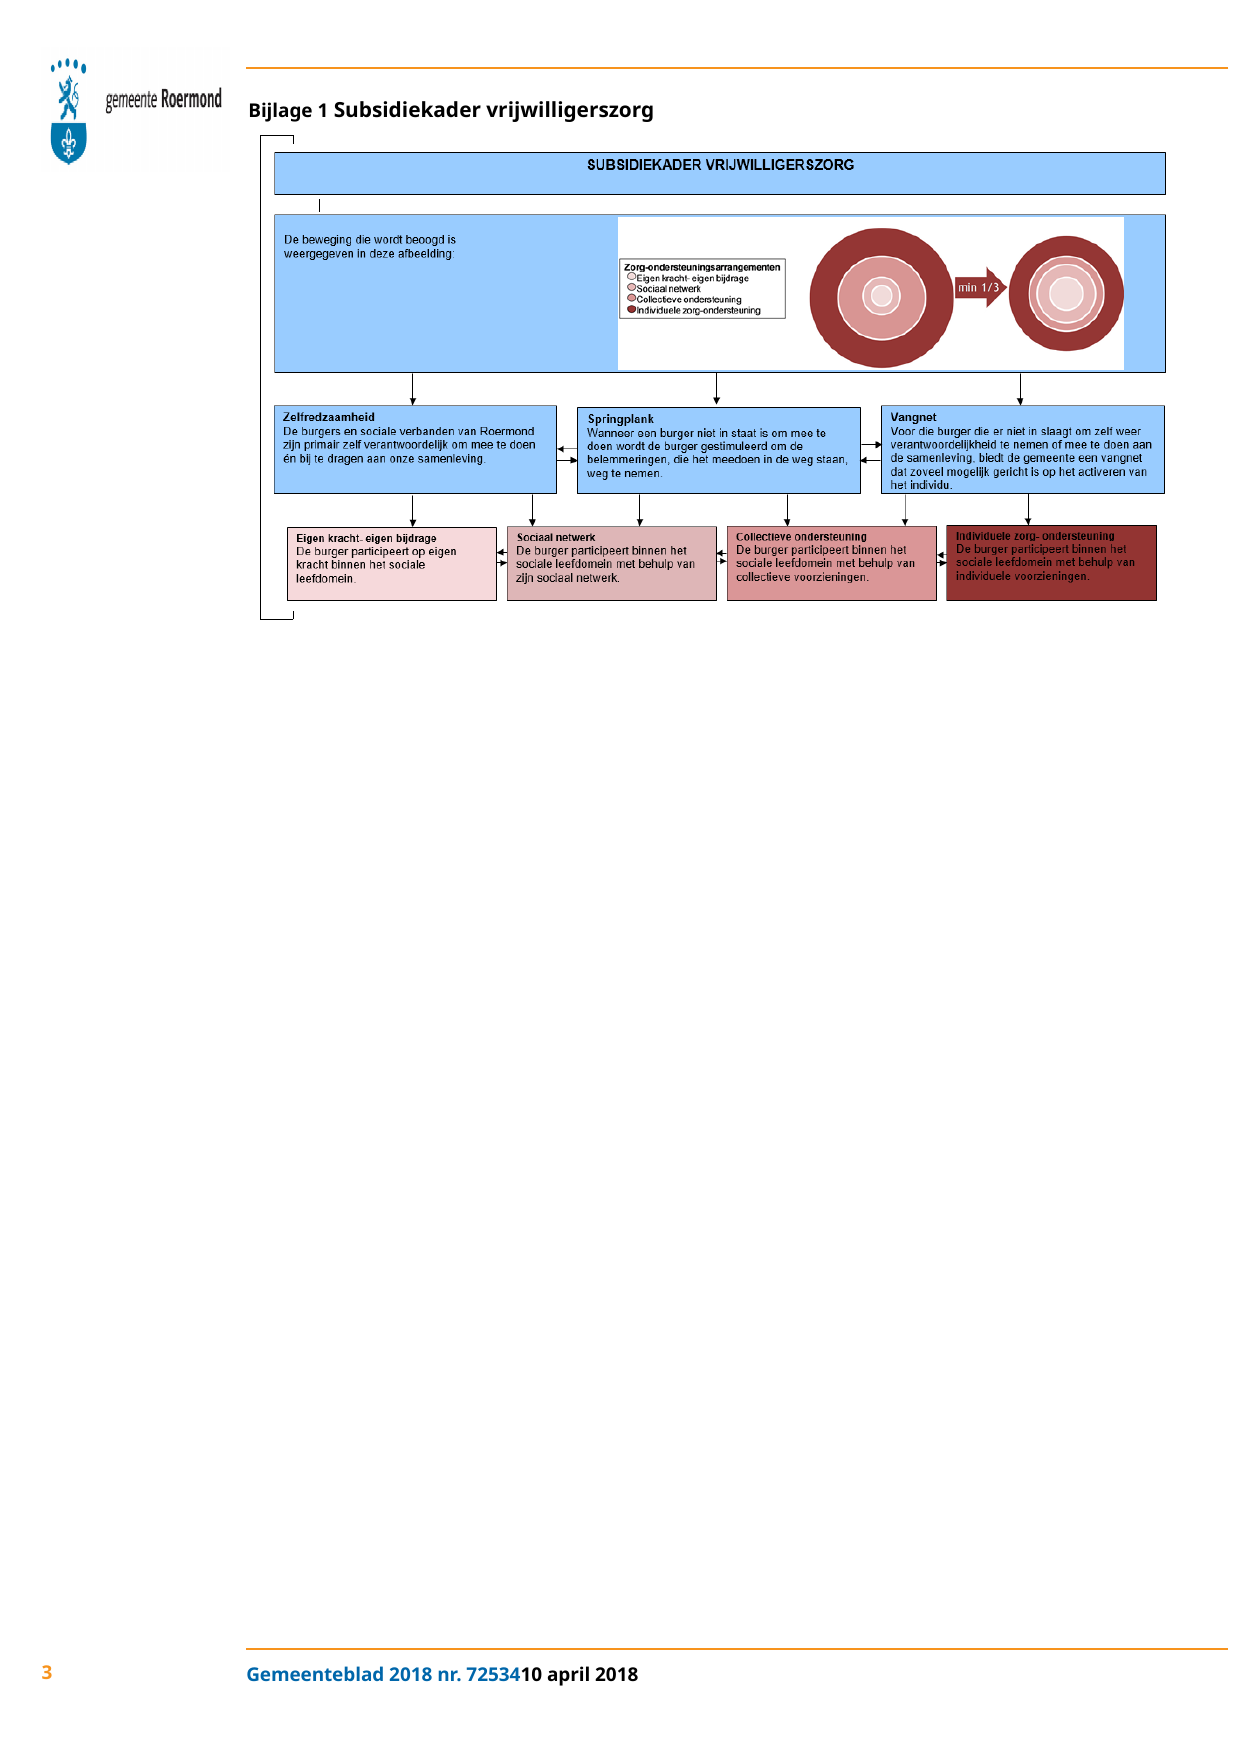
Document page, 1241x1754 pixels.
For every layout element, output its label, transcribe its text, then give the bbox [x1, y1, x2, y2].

text Bijlage 1 Subsidiekader vrijwilligerszorg [248, 95, 1152, 123]
picture [268, 144, 1173, 611]
picture [41, 47, 231, 172]
